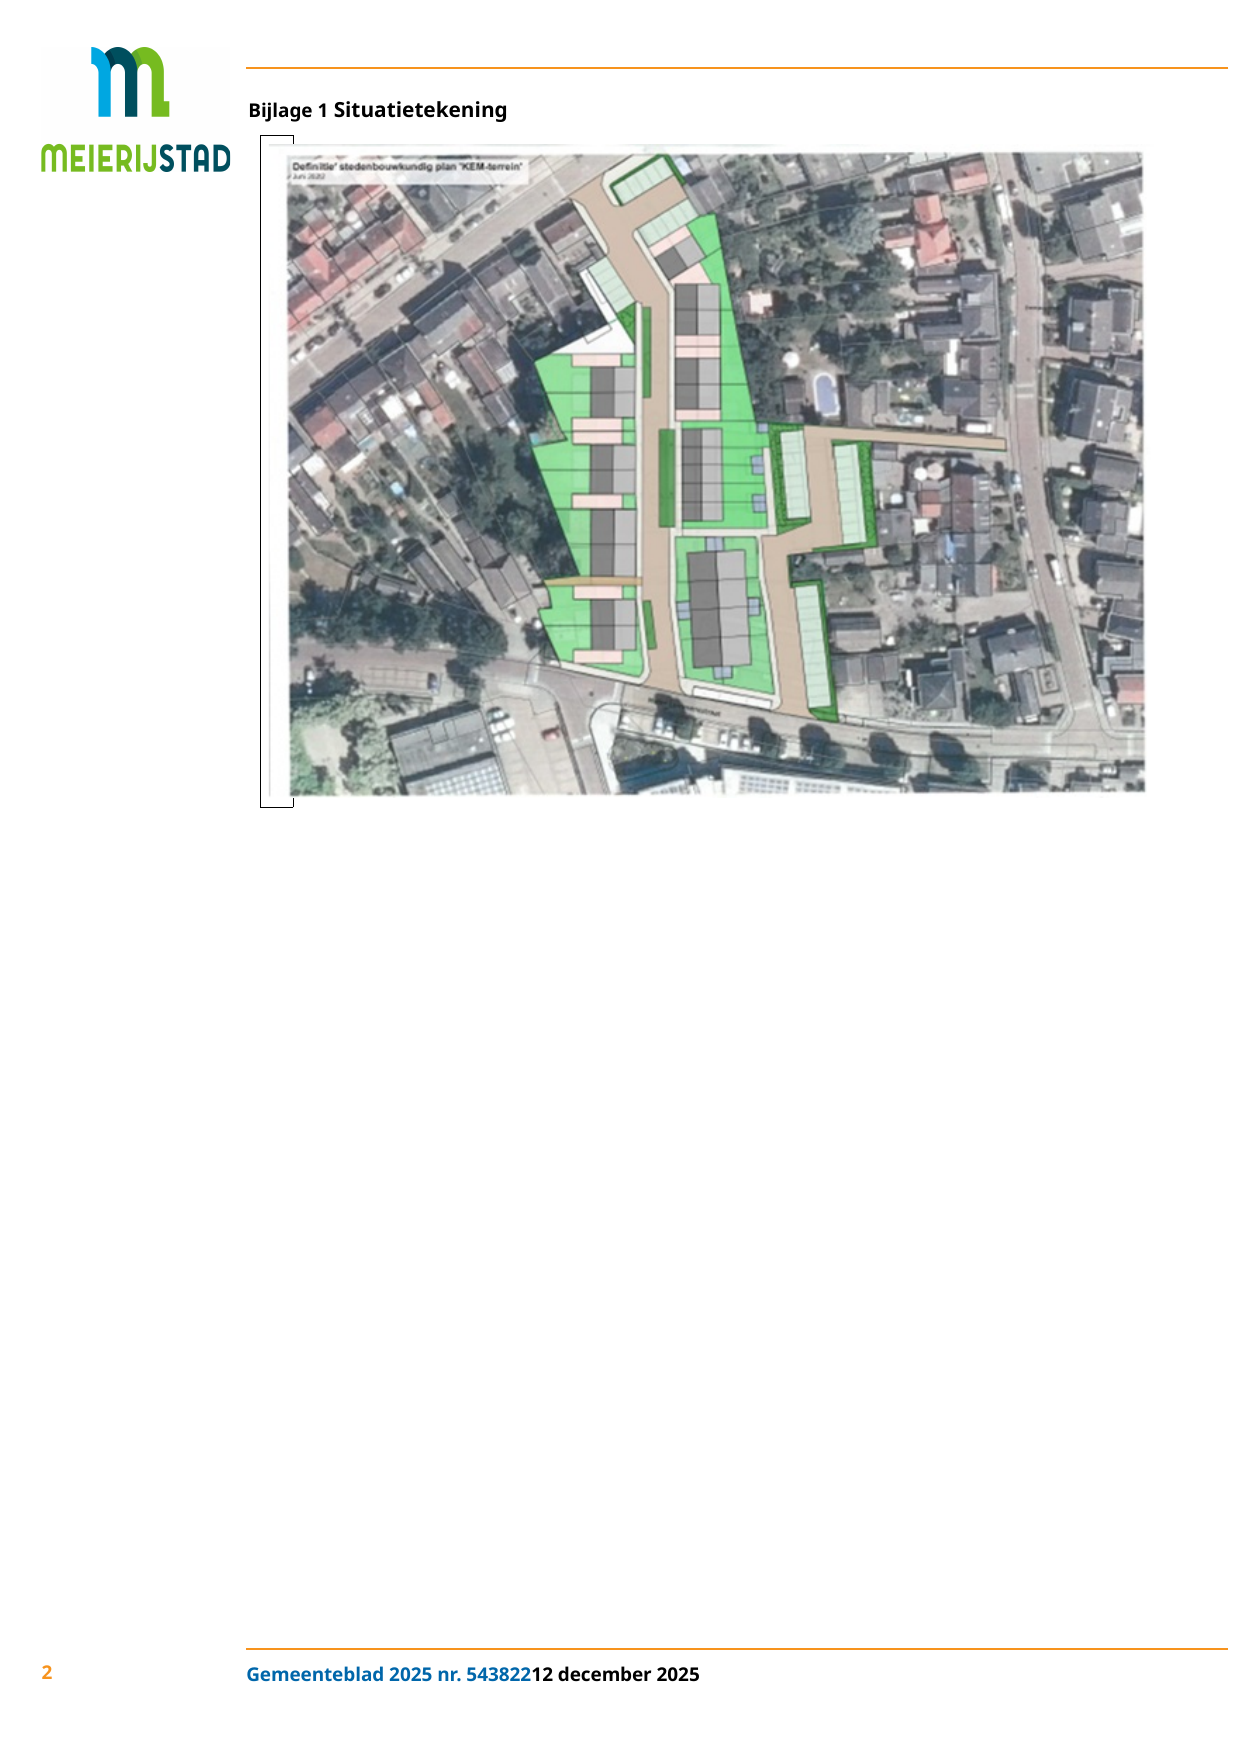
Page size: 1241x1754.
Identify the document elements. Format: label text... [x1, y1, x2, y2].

picture [41, 47, 231, 172]
picture [268, 144, 1155, 798]
text Bijlage 1 Situatietekening [248, 95, 1152, 123]
